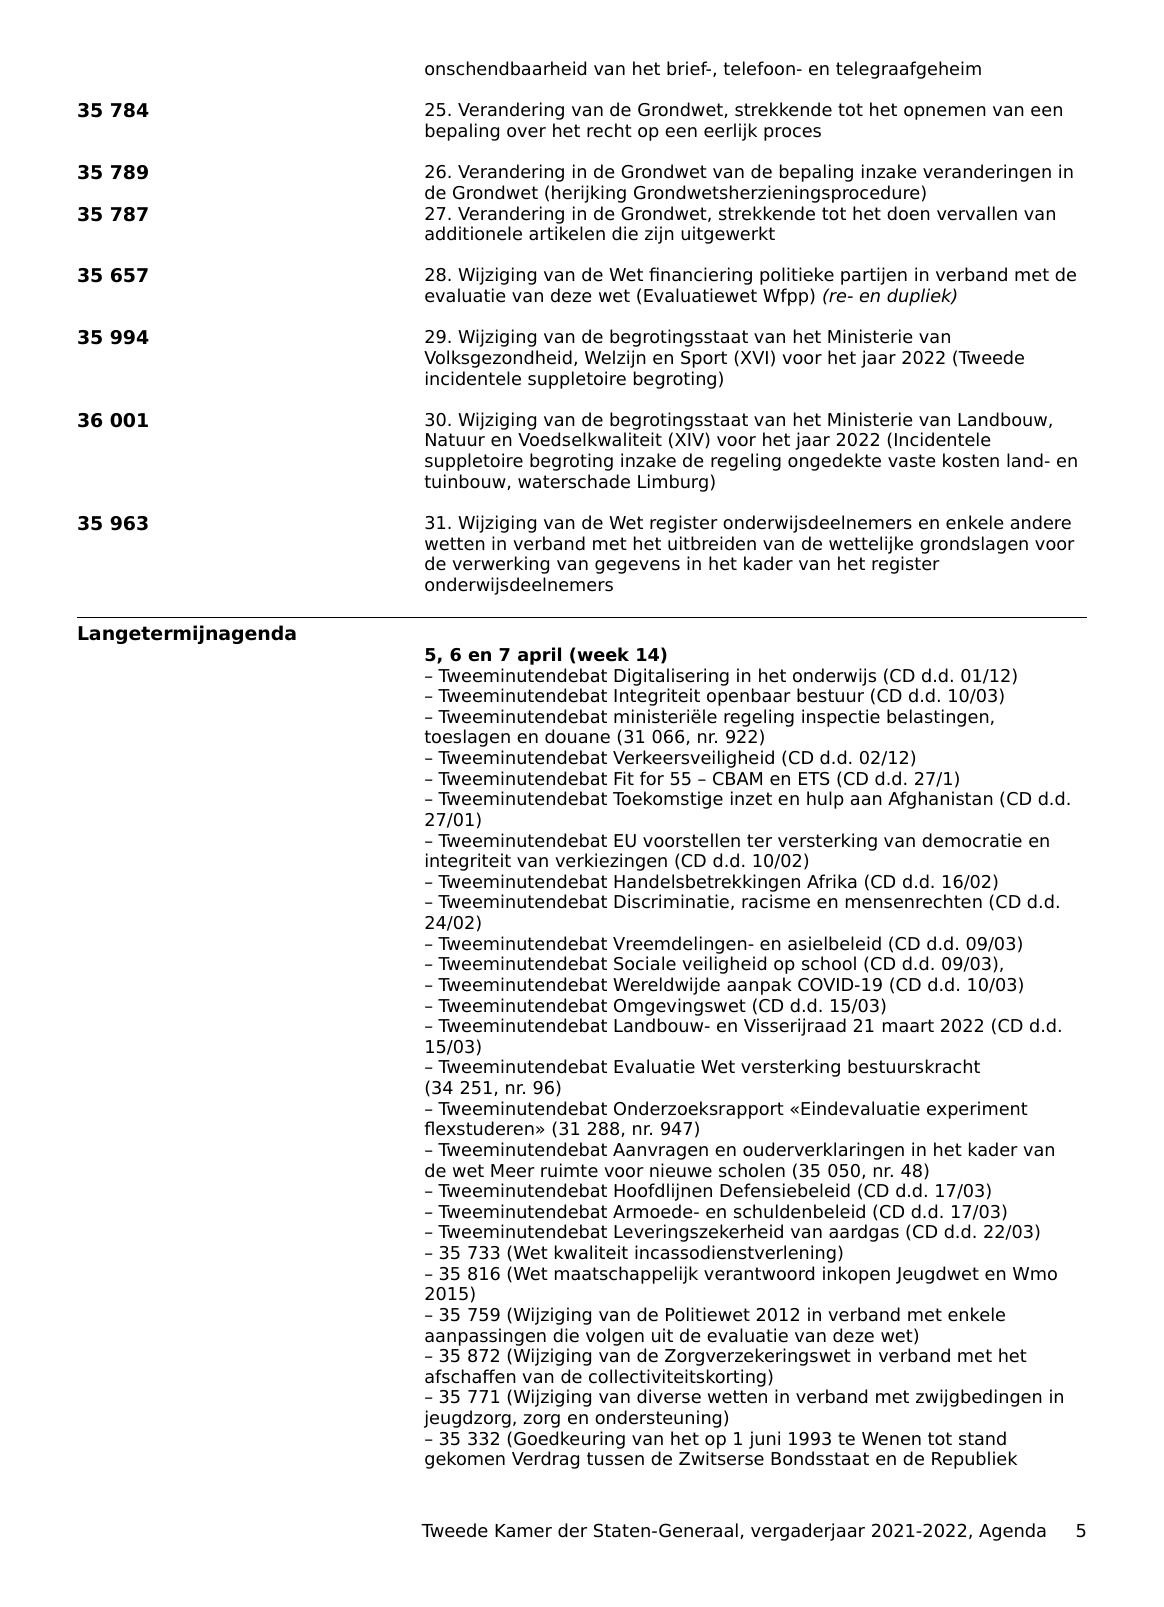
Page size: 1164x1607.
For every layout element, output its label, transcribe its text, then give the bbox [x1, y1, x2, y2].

table_cell – Tweeminutendebat Leveringszekerheid van aardgas (CD d.d. 22/03) [418, 1223, 1087, 1243]
table_cell 35 657 [77, 265, 401, 307]
table_cell [401, 1243, 418, 1264]
table_cell – 35 771 (Wijziging van diverse wetten in verband met zwijgbedingen in jeugdzorg, zorg en ondersteuning) [418, 1388, 1087, 1429]
table_cell 35 963 [77, 513, 401, 595]
table_cell 25. Verandering van de Grondwet, strekkende tot het opnemen van een bepaling over het recht op een eerlijk proces [418, 100, 1087, 142]
table_cell [77, 831, 401, 872]
table_cell [77, 245, 401, 265]
table_cell [77, 666, 401, 686]
table_cell [401, 410, 418, 492]
table_cell [401, 204, 418, 245]
table_cell – Tweeminutendebat Armoede- en schuldenbeleid (CD d.d. 17/03) [418, 1202, 1087, 1222]
table_cell 31. Wijziging van de Wet register onderwijsdeelnemers en enkele andere wetten in verband met het uitbreiden van de wettelijke grondslagen voor de verwerking van gegevens in het kader van het register onderwijsdeelnemers [418, 513, 1087, 595]
table_cell [401, 1223, 418, 1243]
table_cell 36 001 [77, 410, 401, 492]
table_cell [401, 1058, 418, 1078]
table_cell – Tweeminutendebat Discriminatie, racisme en mensenrechten (CD d.d. 24/02) [418, 893, 1087, 934]
table_cell [401, 686, 418, 707]
table_cell [77, 1243, 401, 1264]
table_cell [401, 893, 418, 934]
table_cell [77, 142, 401, 162]
table_cell (34 251, nr. 96) [418, 1078, 1087, 1099]
table_cell [401, 1305, 418, 1346]
table_cell 29. Wijziging van de begrotingsstaat van het Ministerie van Volksgezondheid, Welzijn en Sport (XVI) voor het jaar 2022 (Tweede incidentele suppletoire begroting) [418, 327, 1087, 389]
table_cell [77, 996, 401, 1016]
table_cell – Tweeminutendebat Toekomstige inzet en hulp aan Afghanistan (CD d.d. 27/01) [418, 789, 1087, 831]
table_cell – Tweeminutendebat Hoofdlijnen Defensiebeleid (CD d.d. 17/03) [418, 1181, 1087, 1202]
table_cell [77, 1202, 401, 1222]
table_cell – 35 332 (Goedkeuring van het op 1 juni 1993 te Wenen tot stand gekomen Verdrag tussen de Zwitserse Bondsstaat en de Republiek [418, 1429, 1087, 1470]
table_cell 27. Verandering in de Grondwet, strekkende tot het doen vervallen van additionele artikelen die zijn uitgewerkt [418, 204, 1087, 245]
table_cell [77, 934, 401, 954]
table_cell [77, 1305, 401, 1346]
table_cell [401, 142, 418, 162]
table_cell [418, 307, 1087, 327]
table_cell [77, 1181, 401, 1202]
table_cell [401, 307, 418, 327]
table_cell [77, 645, 401, 666]
table_header [401, 618, 418, 645]
table_cell [401, 59, 418, 80]
table_cell – Tweeminutendebat Onderzoeksrapport «Eindevaluatie experiment flexstuderen» (31 288, nr. 947) [418, 1099, 1087, 1140]
table_cell – Tweeminutendebat Digitalisering in het onderwijs (CD d.d. 01/12) [418, 666, 1087, 686]
table_cell – Tweeminutendebat Integriteit openbaar bestuur (CD d.d. 10/03) [418, 686, 1087, 707]
table_cell – 35 733 (Wet kwaliteit incassodienstverlening) [418, 1243, 1087, 1264]
table_cell [401, 1388, 418, 1429]
table_cell – 35 872 (Wijziging van de Zorgverzekeringswet in verband met het afschaffen van de collectiviteitskorting) [418, 1346, 1087, 1387]
table_cell [401, 162, 418, 203]
table_cell [401, 707, 418, 748]
table_cell [77, 686, 401, 707]
table_cell [401, 872, 418, 892]
table_cell [77, 492, 401, 513]
table_cell [77, 1016, 401, 1057]
table_cell 35 994 [77, 327, 401, 389]
table_cell [77, 1140, 401, 1181]
table_cell 35 787 [77, 204, 401, 245]
table_cell [418, 80, 1087, 100]
table_cell [401, 1140, 418, 1181]
table_cell – 35 759 (Wijziging van de Politiewet 2012 in verband met enkele aanpassingen die volgen uit de evaluatie van deze wet) [418, 1305, 1087, 1346]
table_cell [77, 707, 401, 748]
table_cell 30. Wijziging van de begrotingsstaat van het Ministerie van Landbouw, Natuur en Voedselkwaliteit (XIV) voor het jaar 2022 (Incidentele suppletoire begroting inzake de regeling ongedekte vaste kosten land- en tuinbouw, waterschade Limburg) [418, 410, 1087, 492]
table_cell – Tweeminutendebat Sociale veiligheid op school (CD d.d. 09/03), [418, 954, 1087, 975]
table_cell [77, 307, 401, 327]
table_cell 35 789 [77, 162, 401, 203]
table_cell [401, 1202, 418, 1222]
table_cell [401, 80, 418, 100]
table_cell [77, 1264, 401, 1305]
table_cell [401, 996, 418, 1016]
table_cell [401, 666, 418, 686]
table_cell [401, 513, 418, 595]
table_cell [77, 1346, 401, 1387]
table_cell [418, 245, 1087, 265]
table_cell [77, 80, 401, 100]
table_cell [401, 975, 418, 996]
table_cell [401, 1429, 418, 1470]
table_cell [401, 645, 418, 666]
table_cell 5, 6 en 7 april (week 14) [418, 645, 1087, 666]
table_cell [77, 975, 401, 996]
table_cell – Tweeminutendebat Handelsbetrekkingen Afrika (CD d.d. 16/02) [418, 872, 1087, 892]
table_cell [418, 142, 1087, 162]
table_cell [77, 954, 401, 975]
table_cell [77, 872, 401, 892]
table_cell [77, 1058, 401, 1078]
table_cell – Tweeminutendebat Verkeersveiligheid (CD d.d. 02/12) [418, 748, 1087, 769]
table_cell 28. Wijziging van de Wet financiering politieke partijen in verband met de evaluatie van deze wet (Evaluatiewet Wfpp) (re- en dupliek) [418, 265, 1087, 307]
table_cell – Tweeminutendebat Aanvragen en ouderverklaringen in het kader van de wet Meer ruimte voor nieuwe scholen (35 050, nr. 48) [418, 1140, 1087, 1181]
table_cell – Tweeminutendebat Evaluatie Wet versterking bestuurskracht [418, 1058, 1087, 1078]
table_cell [401, 748, 418, 769]
table_cell [401, 789, 418, 831]
table_cell – Tweeminutendebat ministeriële regeling inspectie belastingen, toeslagen en douane (31 066, nr. 922) [418, 707, 1087, 748]
table_cell onschendbaarheid van het brief-, telefoon- en telegraafgeheim [418, 59, 1087, 80]
table_cell [77, 1078, 401, 1099]
table_cell – Tweeminutendebat Vreemdelingen- en asielbeleid (CD d.d. 09/03) [418, 934, 1087, 954]
table_cell – Tweeminutendebat EU voorstellen ter versterking van democratie en integriteit van verkiezingen (CD d.d. 10/02) [418, 831, 1087, 872]
table_cell [401, 1181, 418, 1202]
table_cell – Tweeminutendebat Wereldwijde aanpak COVID-19 (CD d.d. 10/03) [418, 975, 1087, 996]
table_cell [77, 59, 401, 80]
table_cell [401, 100, 418, 142]
table_cell [77, 748, 401, 769]
table_cell [77, 1099, 401, 1140]
table_cell [401, 1099, 418, 1140]
table_cell [401, 327, 418, 389]
table_cell – Tweeminutendebat Landbouw- en Visserijraad 21 maart 2022 (CD d.d. 15/03) [418, 1016, 1087, 1057]
table_cell [401, 1016, 418, 1057]
table_cell [401, 1264, 418, 1305]
table_cell [77, 1388, 401, 1429]
table_cell [401, 492, 418, 513]
table_cell – Tweeminutendebat Omgevingswet (CD d.d. 15/03) [418, 996, 1087, 1016]
table_cell [401, 934, 418, 954]
table_cell 35 784 [77, 100, 401, 142]
table_cell – Tweeminutendebat Fit for 55 – CBAM en ETS (CD d.d. 27/1) [418, 769, 1087, 789]
table_cell [418, 492, 1087, 513]
table_cell [401, 1078, 418, 1099]
table_cell [418, 389, 1087, 410]
table_cell [401, 389, 418, 410]
table_cell [77, 893, 401, 934]
table_cell [401, 245, 418, 265]
table_cell [401, 831, 418, 872]
table_cell [77, 1223, 401, 1243]
table_cell [401, 265, 418, 307]
table_header [418, 618, 1087, 645]
table_cell [77, 1429, 401, 1470]
table_cell [401, 769, 418, 789]
table_cell [77, 389, 401, 410]
table_cell [77, 789, 401, 831]
table_cell 26. Verandering in de Grondwet van de bepaling inzake veranderingen in de Grondwet (herijking Grondwetsherzieningsprocedure) [418, 162, 1087, 203]
table_cell [401, 1346, 418, 1387]
table_cell [401, 954, 418, 975]
table_header Langetermijnagenda [77, 618, 401, 645]
table_cell [77, 769, 401, 789]
table_cell – 35 816 (Wet maatschappelijk verantwoord inkopen Jeugdwet en Wmo 2015) [418, 1264, 1087, 1305]
